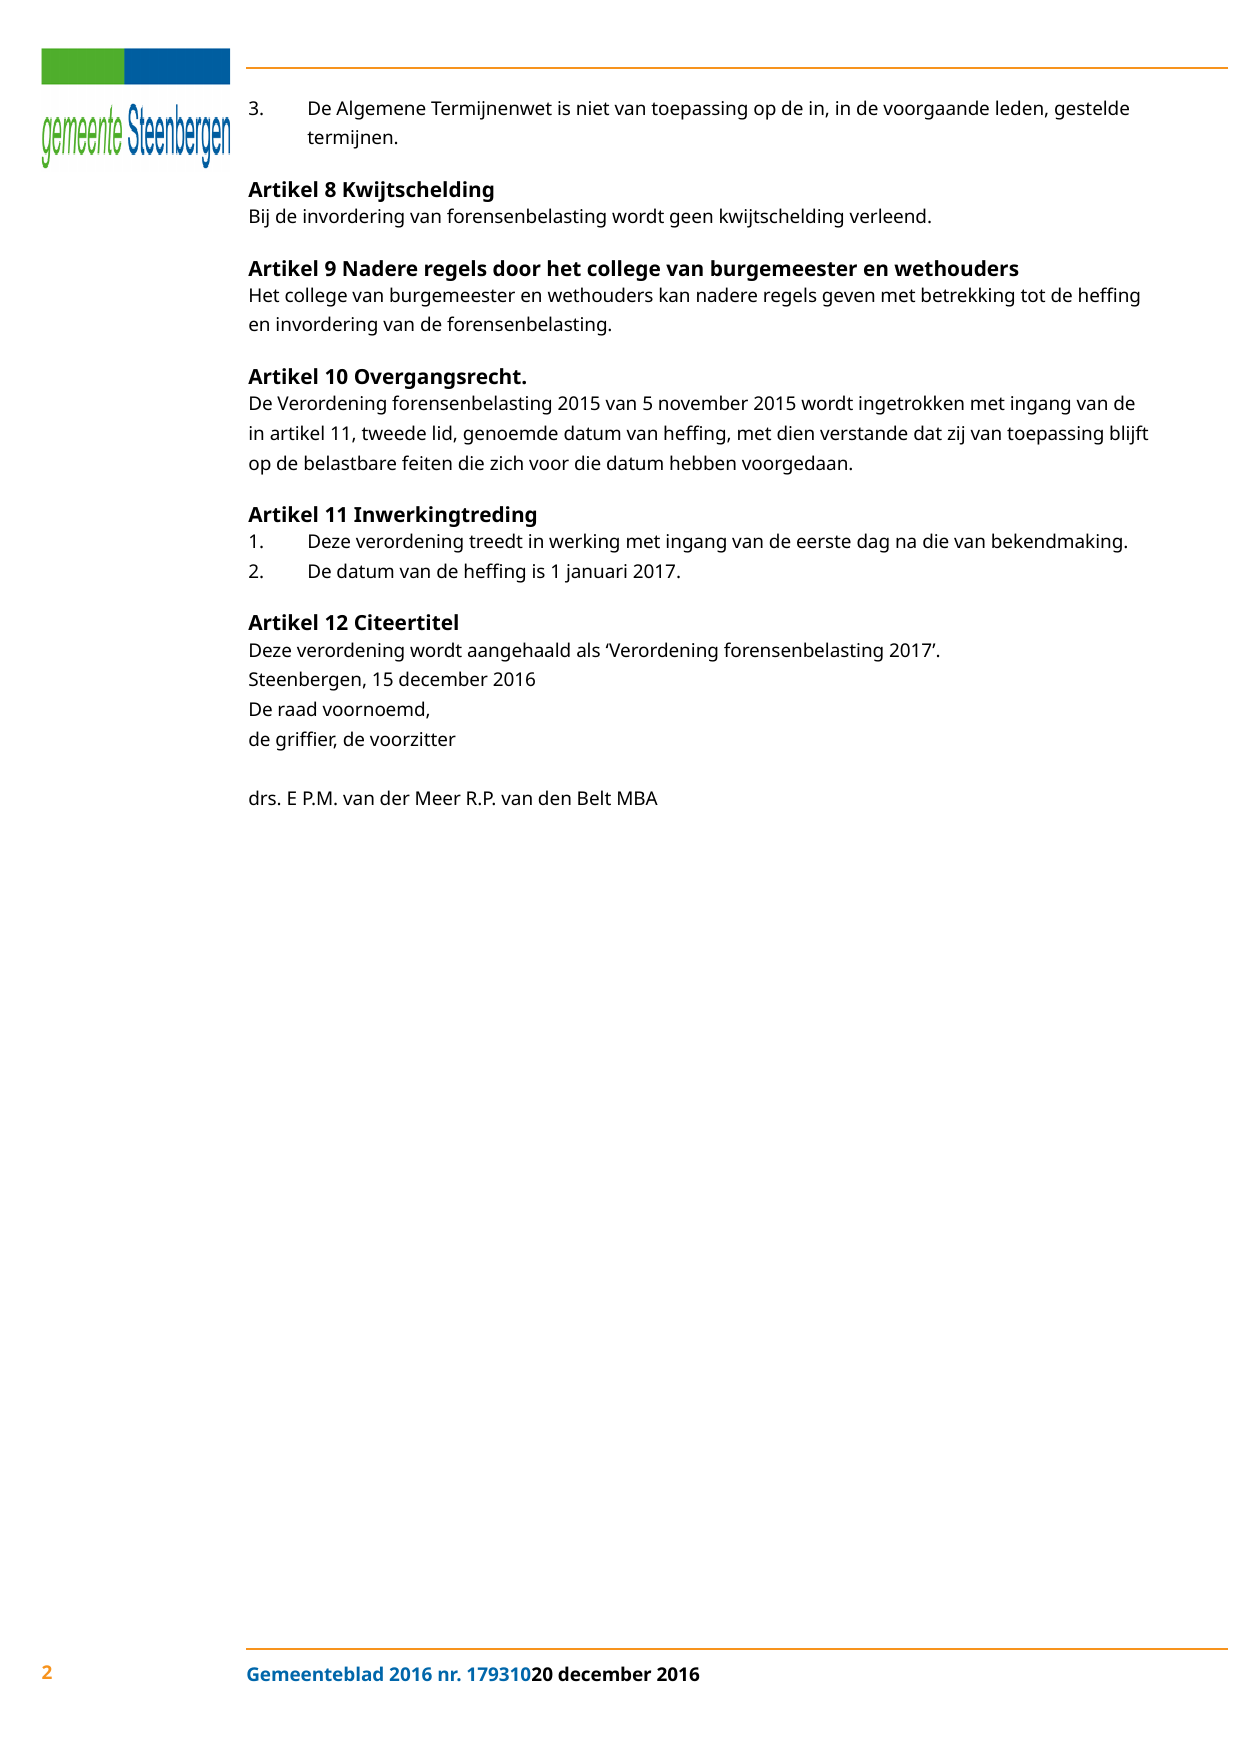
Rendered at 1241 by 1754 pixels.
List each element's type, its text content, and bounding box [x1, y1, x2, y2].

text Artikel 8 Kwijtschelding [248, 175, 1152, 203]
text De raad voornoemd, [248, 696, 1152, 722]
picture [41, 47, 231, 172]
list De Algemene Termijnenwet is niet van toepassing op de in, in de voorgaande leden, gestelde termijnen. [248, 95, 1152, 150]
text Bij de invordering van forensenbelasting wordt geen kwijtschelding verleend. [248, 203, 1152, 229]
text De Verordening forensenbelasting 2015 van 5 november 2015 wordt ingetrokken met ingang van de in artikel 11, tweede lid, genoemde datum van heffing, met dien verstande dat zij van toepassing blijft op de belastbare feiten die zich voor die datum hebben voorgedaan. [248, 391, 1152, 475]
text Steenbergen, 15 december 2016 [248, 667, 1152, 692]
text drs. E P.M. van der Meer R.P. van den Belt MBA [248, 785, 1152, 811]
text de griffier, de voorzitter [248, 726, 1152, 751]
text Artikel 12 Citeertitel [248, 608, 1152, 637]
text Deze verordening wordt aangehaald als ‘Verordening forensenbelasting 2017’. [248, 637, 1152, 663]
list De datum van de heffing is 1 januari 2017. [248, 558, 1152, 584]
list Deze verordening treedt in werking met ingang van de eerste dag na die van bekendmaking. [248, 528, 1152, 554]
text Artikel 9 Nadere regels door het college van burgemeester en wethouders [248, 254, 1152, 282]
text Artikel 10 Overgangsrecht. [248, 362, 1152, 391]
text Het college van burgemeester en wethouders kan nadere regels geven met betrekking tot de heffing en invordering van de forensenbelasting. [248, 282, 1152, 337]
text Artikel 11 Inwerkingtreding [248, 500, 1152, 528]
